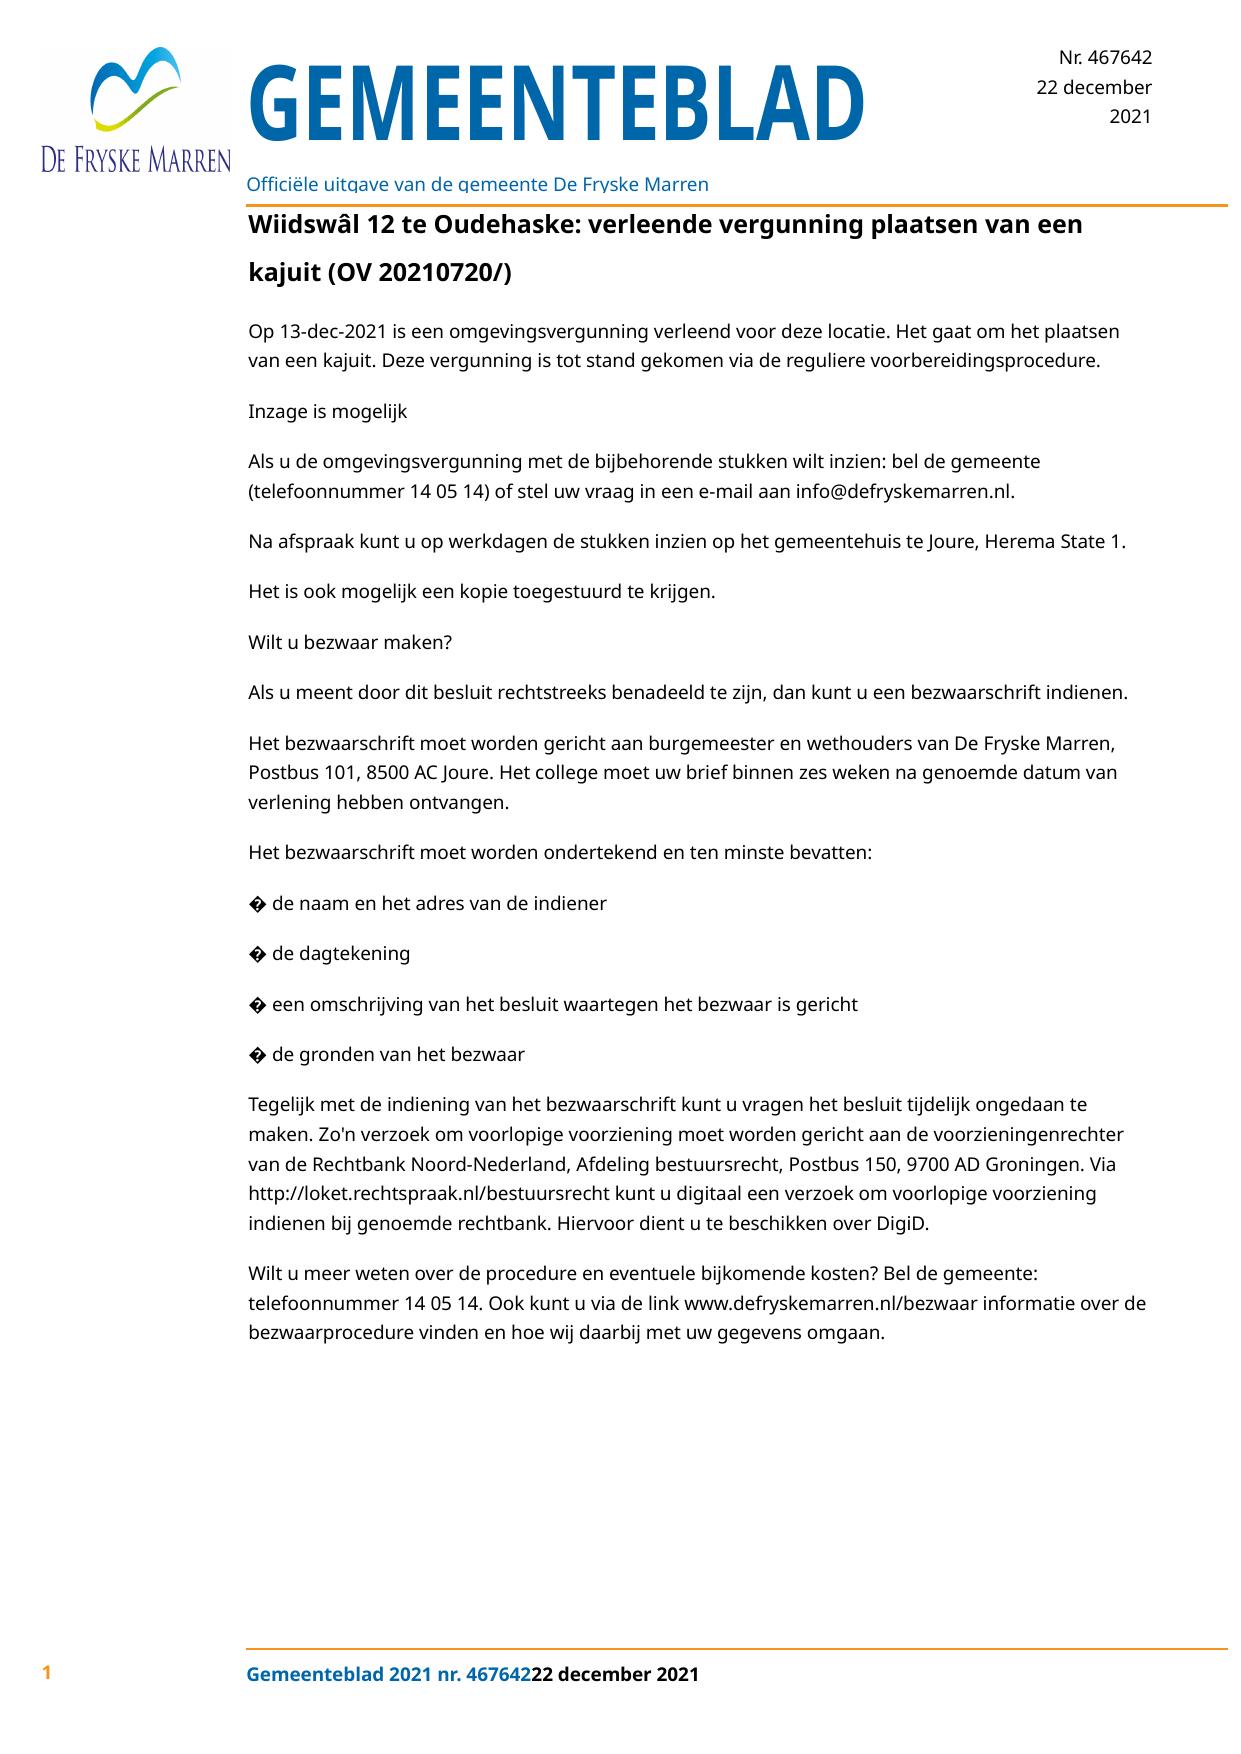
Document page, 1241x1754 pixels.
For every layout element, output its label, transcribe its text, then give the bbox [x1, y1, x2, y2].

text � de dagtekening [248, 940, 1152, 966]
text Als u de omgevingsvergunning met de bijbehorende stukken wilt inzien: bel de gemeente (telefoonnummer 14 05 14) of stel uw vraag in een e-mail aan info@defryskemarren.nl. [248, 448, 1152, 504]
text Het is ook mogelijk een kopie toegestuurd te krijgen. [248, 579, 1152, 604]
text Het bezwaarschrift moet worden ondertekend en ten minste bevatten: [248, 839, 1152, 865]
text Wilt u meer weten over de procedure en eventuele bijkomende kosten? Bel de gemeente: telefoonnummer 14 05 14. Ook kunt u via de link www.defryskemarren.nl/bezwaar informatie over de bezwaarprocedure vinden en hoe wij daarbij met uw gegevens omgaan. [248, 1260, 1152, 1345]
text � een omschrijving van het besluit waartegen het bezwaar is gericht [248, 991, 1152, 1017]
picture [41, 47, 231, 172]
text Als u meent door dit besluit rechtstreeks benadeeld te zijn, dan kunt u een bezwaarschrift indienen. [248, 679, 1152, 705]
text Wilt u bezwaar maken? [248, 629, 1152, 655]
text � de gronden van het bezwaar [248, 1041, 1152, 1067]
text Inzage is mogelijk [248, 398, 1152, 424]
text Na afspraak kunt u op werkdagen de stukken inzien op het gemeentehuis te Joure, Herema State 1. [248, 528, 1152, 554]
text Op 13-dec-2021 is een omgevingsvergunning verleend voor deze locatie. Het gaat om het plaatsen van een kajuit. Deze vergunning is tot stand gekomen via de reguliere voorbereidingsprocedure. [248, 318, 1152, 373]
text � de naam en het adres van de indiener [248, 890, 1152, 916]
text Tegelijk met de indiening van het bezwaarschrift kunt u vragen het besluit tijdelijk ongedaan te maken. Zo'n verzoek om voorlopige voorziening moet worden gericht aan de voorzieningenrechter van de Rechtbank Noord-Nederland, Afdeling bestuursrecht, Postbus 150, 9700 AD Groningen. Via http://loket.rechtspraak.nl/bestuursrecht kunt u digitaal een verzoek om voorlopige voorziening indienen bij genoemde rechtbank. Hiervoor dient u te beschikken over DigiD. [248, 1092, 1152, 1236]
text Wiidswâl 12 te Oudehaske: verleende vergunning plaatsen van een kajuit (OV 20210720/) [248, 207, 1152, 288]
text Het bezwaarschrift moet worden gericht aan burgemeester en wethouders van De Fryske Marren, Postbus 101, 8500 AC Joure. Het college moet uw brief binnen zes weken na genoemde datum van verlening hebben ontvangen. [248, 730, 1152, 815]
